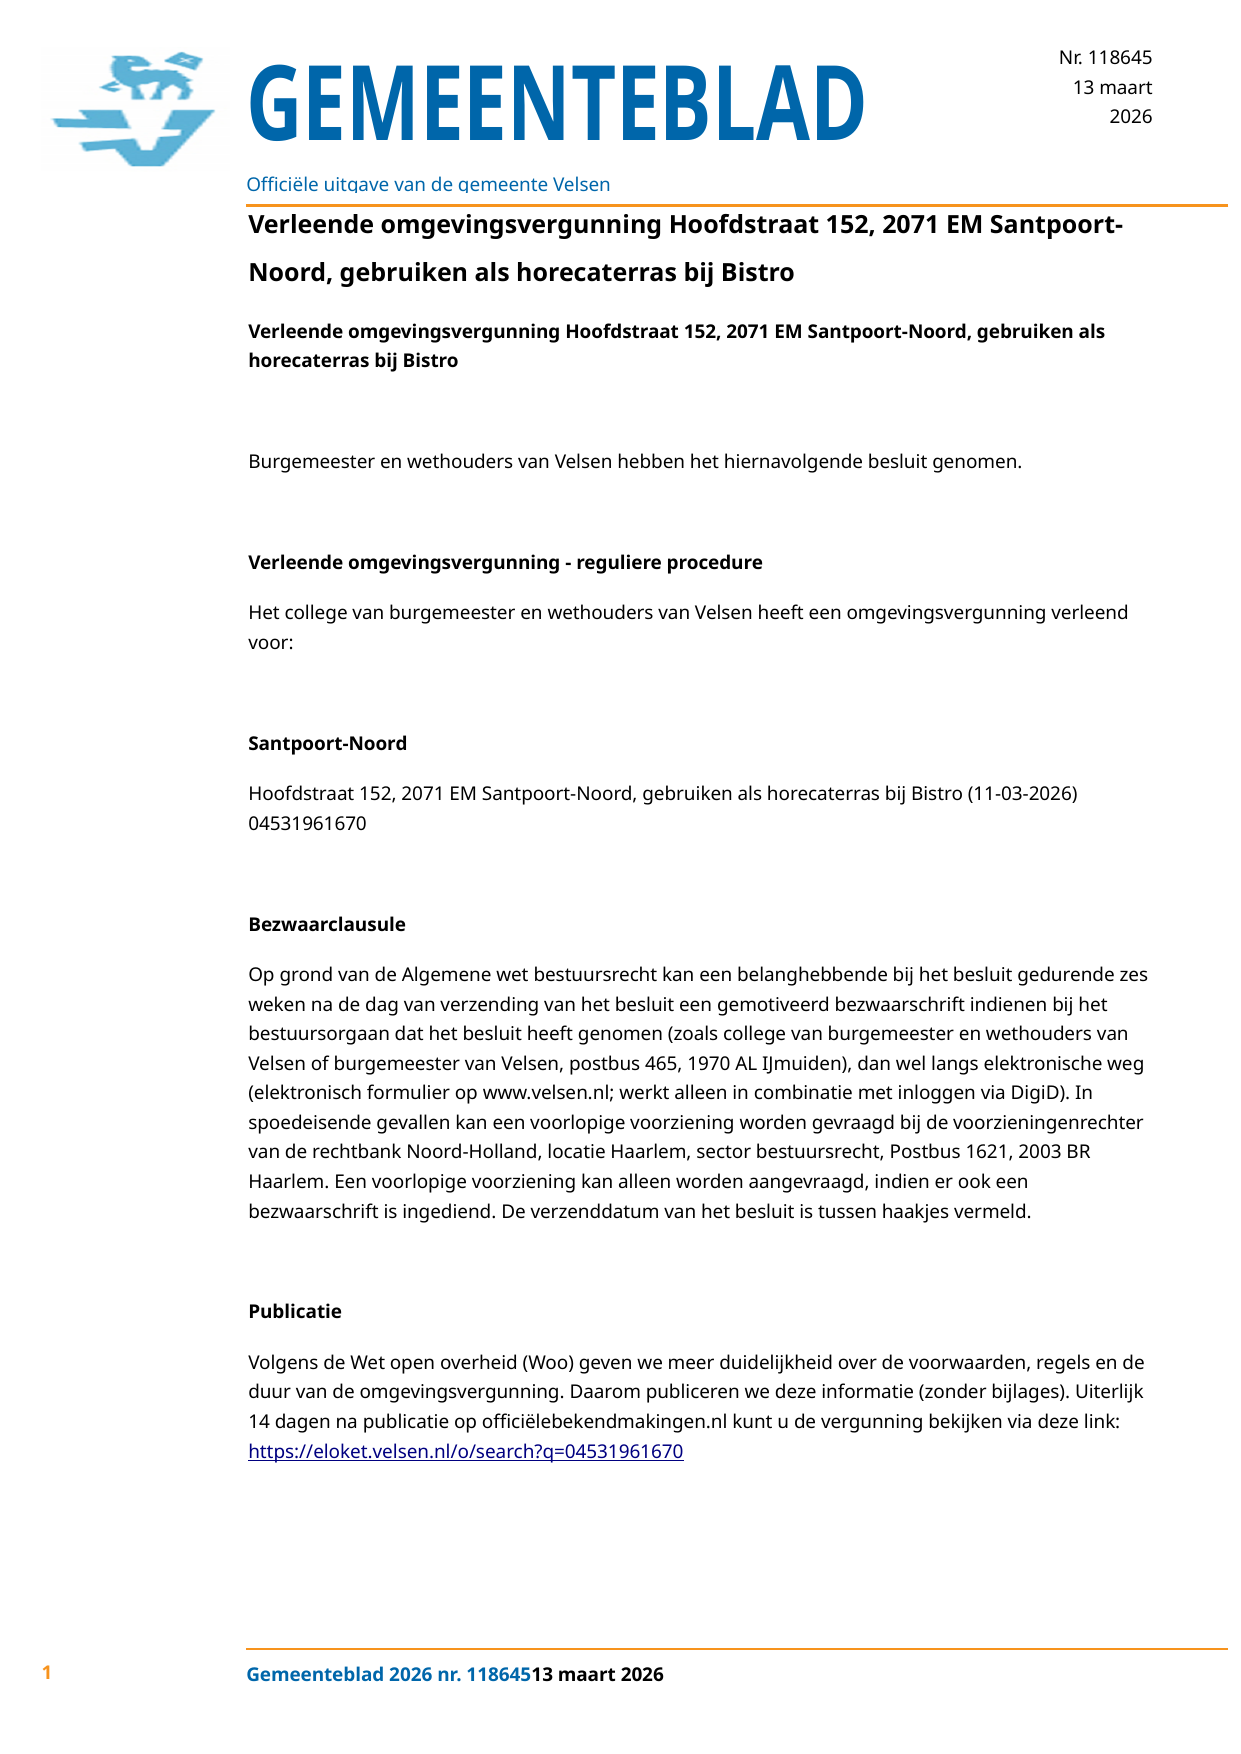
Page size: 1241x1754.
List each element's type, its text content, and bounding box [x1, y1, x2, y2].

text Volgens de Wet open overheid (Woo) geven we meer duidelijkheid over de voorwaarden, regels en de duur van de omgevingsvergunning. Daarom publiceren we deze informatie (zonder bijlages). Uiterlijk 14 dagen na publicatie op officiëlebekendmakingen.nl kunt u de vergunning bekijken via deze link: https://eloket.velsen.nl/o/search?q=04531961670 [248, 1349, 1152, 1464]
text Verleende omgevingsvergunning - reguliere procedure [248, 549, 1152, 575]
text Verleende omgevingsvergunning Hoofdstraat 152, 2071 EM Santpoort-Noord, gebruiken als horecaterras bij Bistro [248, 318, 1152, 373]
text Op grond van de Algemene wet bestuursrecht kan een belanghebbende bij het besluit gedurende zes weken na de dag van verzending van het besluit een gemotiveerd bezwaarschrift indienen bij het bestuursorgaan dat het besluit heeft genomen (zoals college van burgemeester en wethouders van Velsen of burgemeester van Velsen, postbus 465, 1970 AL IJmuiden), dan wel langs elektronische weg (elektronisch formulier op www.velsen.nl; werkt alleen in combinatie met inloggen via DigiD). In spoedeisende gevallen kan een voorlopige voorziening worden gevraagd bij de voorzieningenrechter van de rechtbank Noord-Holland, locatie Haarlem, sector bestuursrecht, Postbus 1621, 2003 BR Haarlem. Een voorlopige voorziening kan alleen worden aangevraagd, indien er ook een bezwaarschrift is ingediend. De verzenddatum van het besluit is tussen haakjes vermeld. [248, 961, 1152, 1224]
text Publicatie [248, 1299, 1152, 1324]
text Santpoort-Noord [248, 730, 1152, 756]
text Verleende omgevingsvergunning Hoofdstraat 152, 2071 EM Santpoort-Noord, gebruiken als horecaterras bij Bistro [248, 207, 1152, 288]
text Hoofdstraat 152, 2071 EM Santpoort-Noord, gebruiken als horecaterras bij Bistro (11-03-2026) 04531961670 [248, 780, 1152, 836]
picture [41, 47, 231, 172]
text Het college van burgemeester en wethouders van Velsen heeft een omgevingsvergunning verleend voor: [248, 599, 1152, 655]
text Burgemeester en wethouders van Velsen hebben het hiernavolgende besluit genomen. [248, 448, 1152, 474]
text Bezwaarclausule [248, 911, 1152, 937]
